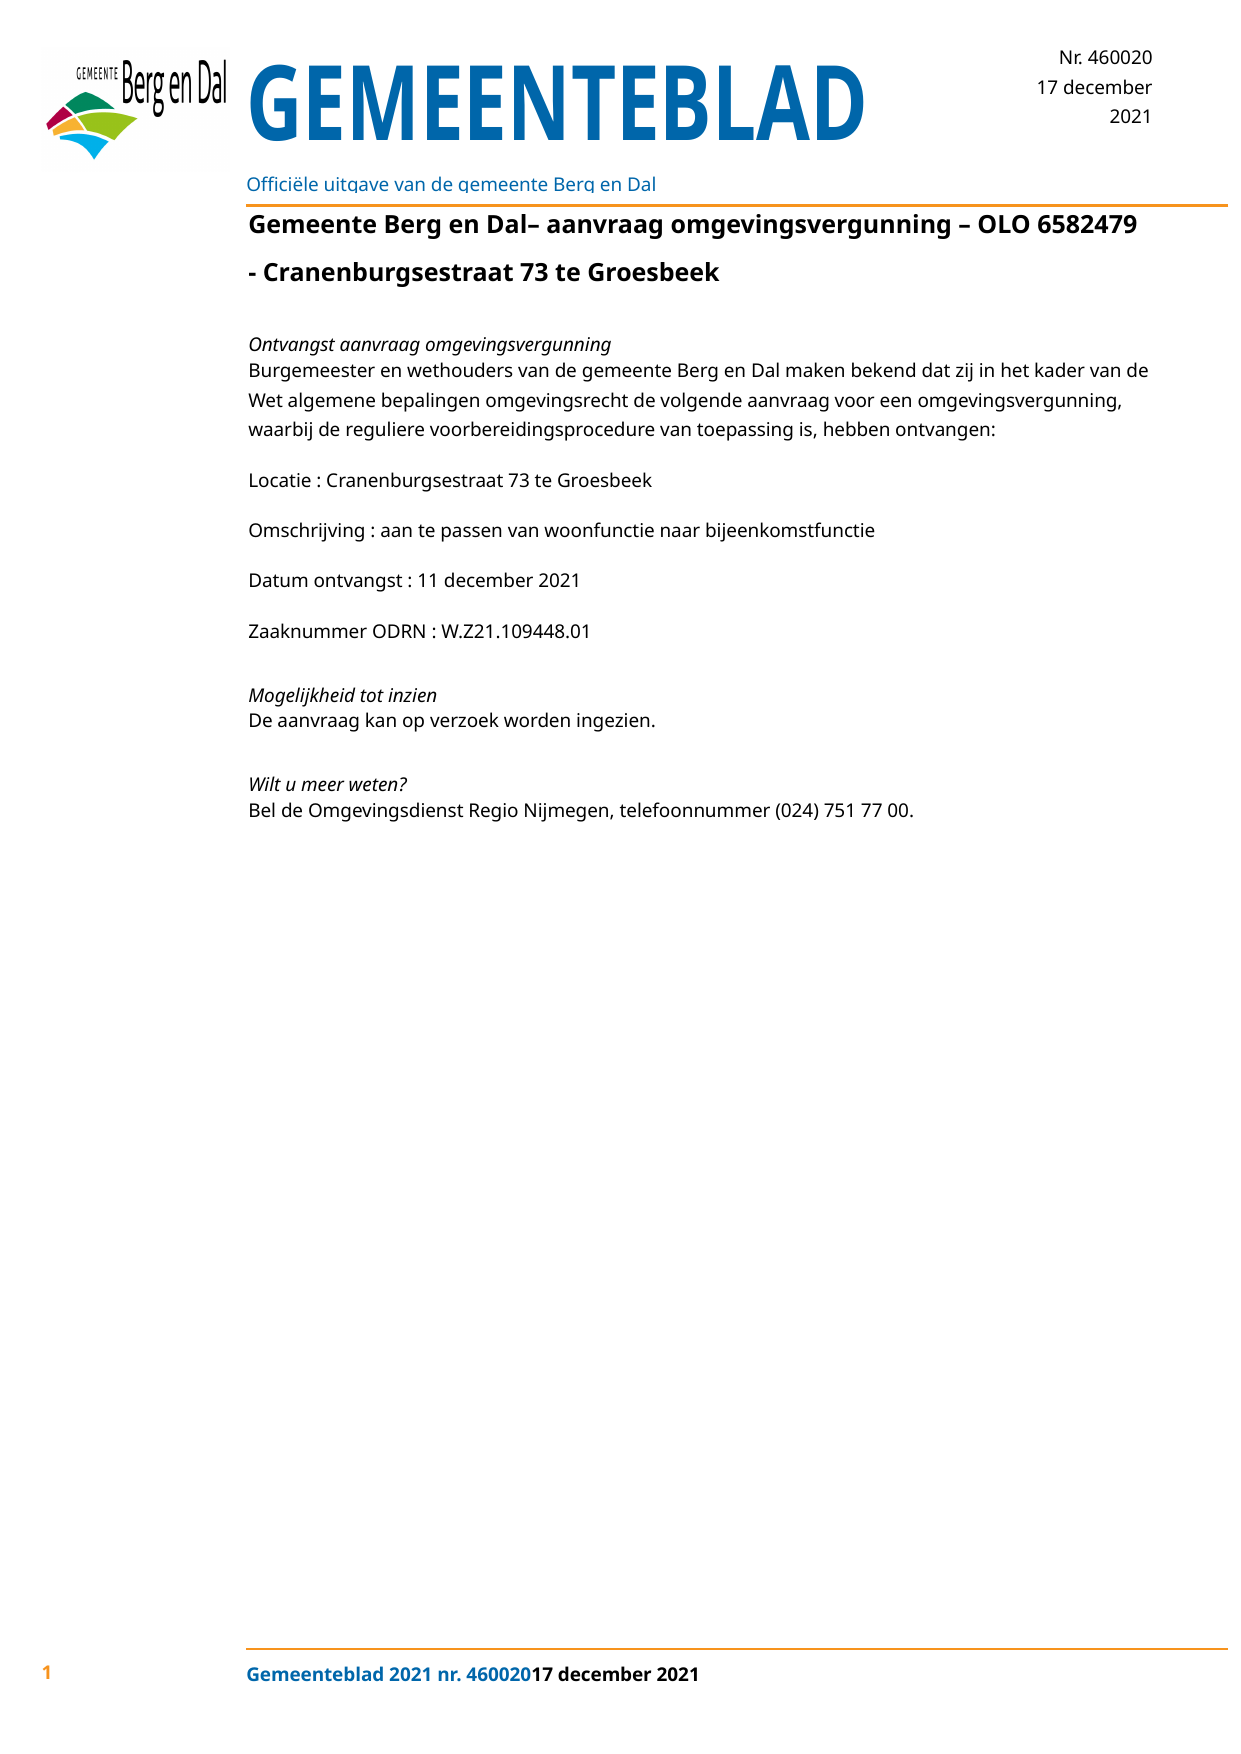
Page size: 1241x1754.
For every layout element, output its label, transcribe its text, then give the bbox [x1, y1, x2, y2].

text De aanvraag kan op verzoek worden ingezien. [248, 708, 1152, 733]
text Bel de Omgevingsdienst Regio Nijmegen, telefoonnummer (024) 751 77 00. [248, 797, 1152, 823]
text Mogelijkheid tot inzien [248, 682, 1152, 708]
text Locatie : Cranenburgsestraat 73 te Groesbeek [248, 467, 1152, 492]
text Ontvangst aanvraag omgevingsvergunning [248, 331, 1152, 357]
text Gemeente Berg en Dal– aanvraag omgevingsvergunning – OLO 6582479 - Cranenburgsestraat 73 te Groesbeek [248, 207, 1152, 288]
text Wilt u meer weten? [248, 772, 1152, 797]
text Zaaknummer ODRN : W.Z21.109448.01 [248, 618, 1152, 644]
text Omschrijving : aan te passen van woonfunctie naar bijeenkomstfunctie [248, 517, 1152, 543]
text Datum ontvangst : 11 december 2021 [248, 568, 1152, 593]
picture [41, 47, 231, 172]
text Burgemeester en wethouders van de gemeente Berg en Dal maken bekend dat zij in het kader van de Wet algemene bepalingen omgevingsrecht de volgende aanvraag voor een omgevingsvergunning, waarbij de reguliere voorbereidingsprocedure van toepassing is, hebben ontvangen: [248, 357, 1152, 442]
